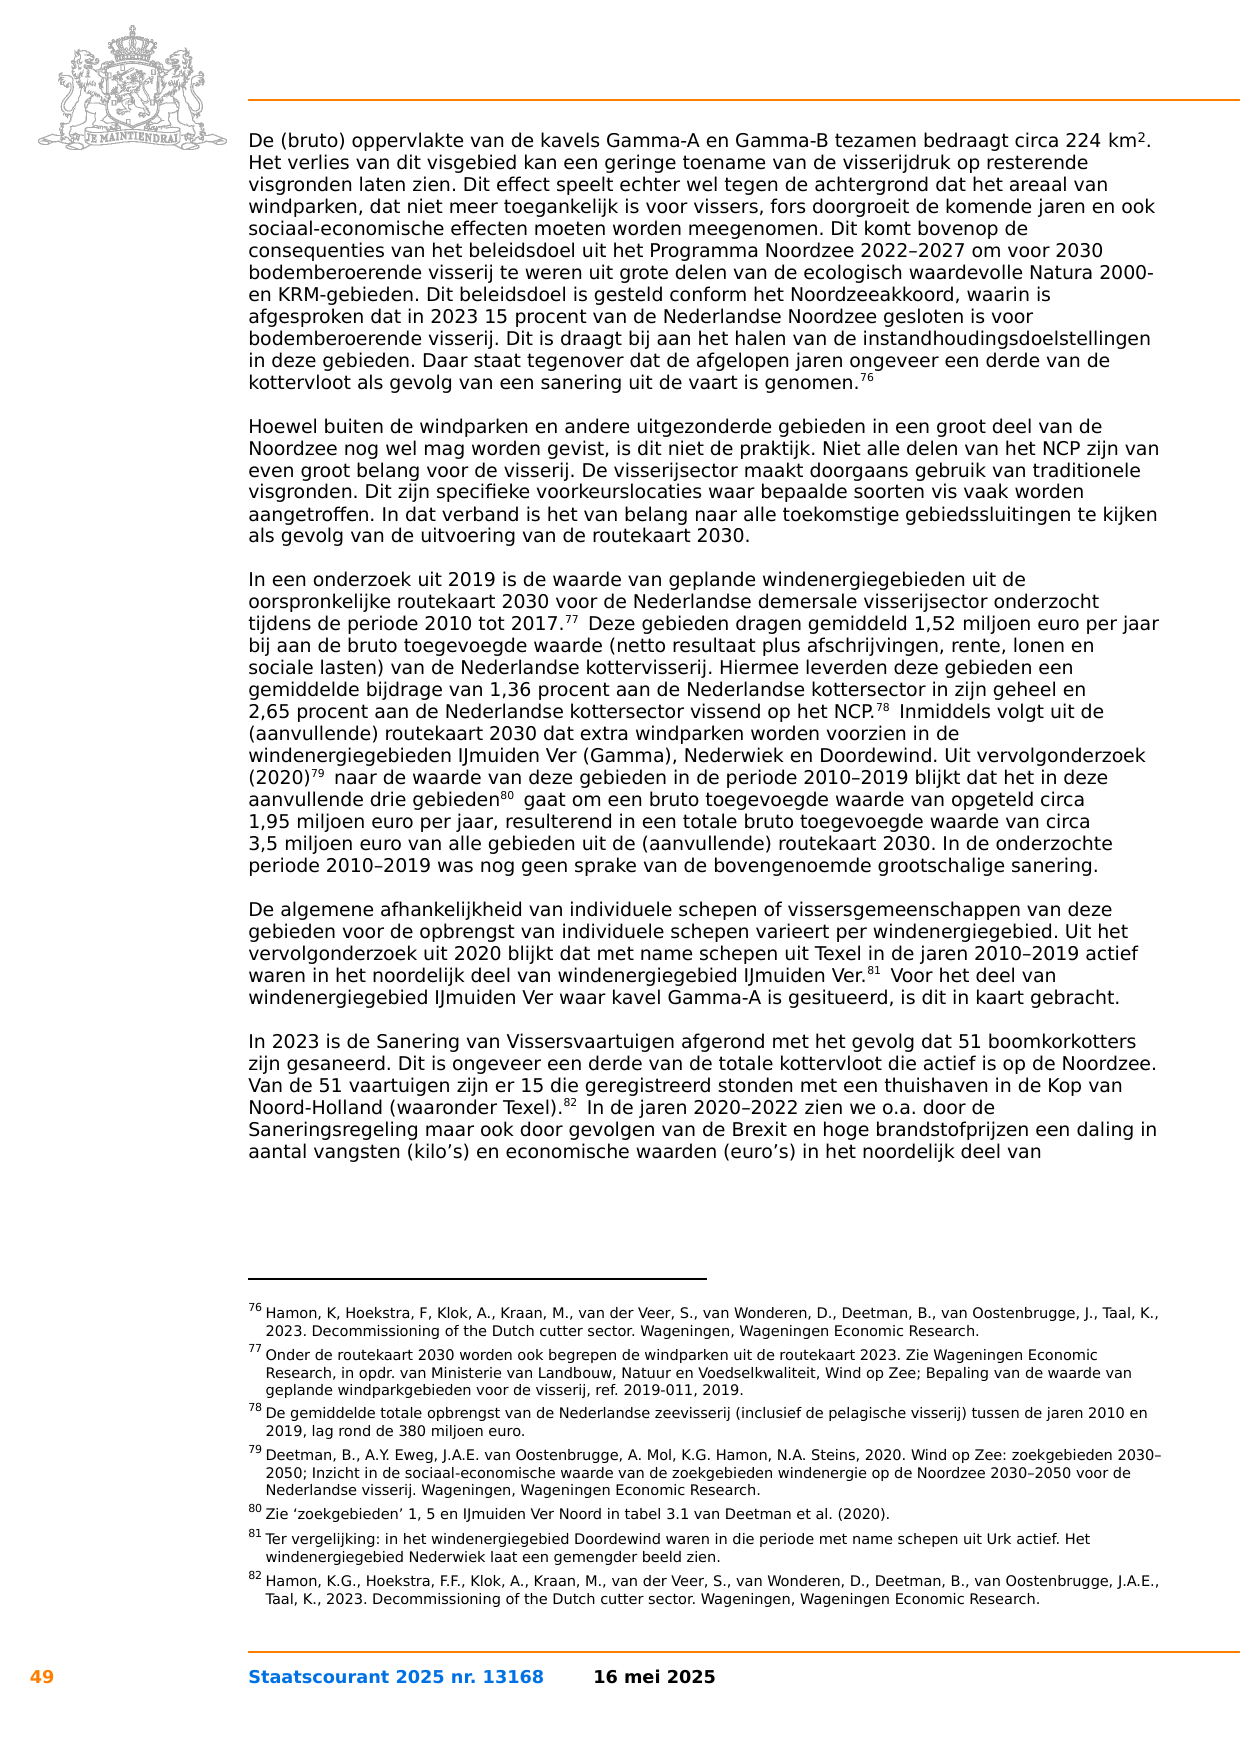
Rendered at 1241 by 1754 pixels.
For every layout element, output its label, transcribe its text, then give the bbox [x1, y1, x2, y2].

text De gemiddelde totale opbrengst van de Nederlandse zeevisserij (inclusief de pelagische visserij) tussen de jaren 2010 en 2019, lag rond de 380 miljoen euro. [248, 1401, 1163, 1440]
text In een onderzoek uit 2019 is de waarde van geplande windenergiegebieden uit de oorspronkelijke routekaart 2030 voor de Nederlandse demersale visserijsector onderzocht tijdens de periode 2010 tot 2017. Deze gebieden dragen gemiddeld 1,52 miljoen euro per jaar bij aan de bruto toegevoegde waarde (netto resultaat plus afschrijvingen, rente, lonen en sociale lasten) van de Nederlandse kottervisserij. Hiermee leverden deze gebieden een gemiddelde bijdrage van 1,36 procent aan de Nederlandse kottersector in zijn geheel en 2,65 procent aan de Nederlandse kottersector vissend op het NCP. Inmiddels volgt uit de (aanvullende) routekaart 2030 dat extra windparken worden voorzien in de windenergiegebieden IJmuiden Ver (Gamma), Nederwiek en Doordewind. Uit vervolgonderzoek (2020) naar de waarde van deze gebieden in de periode 2010–2019 blijkt dat het in deze aanvullende drie gebieden gaat om een bruto toegevoegde waarde van opgeteld circa 1,95 miljoen euro per jaar, resulterend in een totale bruto toegevoegde waarde van circa 3,5 miljoen euro van alle gebieden uit de (aanvullende) routekaart 2030. In de onderzochte periode 2010–2019 was nog geen sprake van de bovengenoemde grootschalige sanering. [248, 569, 1163, 877]
picture [38, 25, 227, 150]
text De algemene afhankelijkheid van individuele schepen of vissersgemeenschappen van deze gebieden voor de opbrengst van individuele schepen varieert per windenergiegebied. Uit het vervolgonderzoek uit 2020 blijkt dat met name schepen uit Texel in de jaren 2010–2019 actief waren in het noordelijk deel van windenergiegebied IJmuiden Ver. Voor het deel van windenergiegebied IJmuiden Ver waar kavel Gamma-A is gesitueerd, is dit in kaart gebracht. [248, 899, 1163, 1009]
text Hoewel buiten de windparken en andere uitgezonderde gebieden in een groot deel van de Noordzee nog wel mag worden gevist, is dit niet de praktijk. Niet alle delen van het NCP zijn van even groot belang voor de visserij. De visserijsector maakt doorgaans gebruik van traditionele visgronden. Dit zijn specifieke voorkeurslocaties waar bepaalde soorten vis vaak worden aangetroffen. In dat verband is het van belang naar alle toekomstige gebiedssluitingen te kijken als gevolg van de uitvoering van de routekaart 2030. [248, 416, 1163, 547]
text De (bruto) oppervlakte van de kavels Gamma-A en Gamma-B tezamen bedraagt circa 224 km2. Het verlies van dit visgebied kan een geringe toename van de visserijdruk op resterende visgronden laten zien. Dit effect speelt echter wel tegen de achtergrond dat het areaal van windparken, dat niet meer toegankelijk is voor vissers, fors doorgroeit de komende jaren en ook sociaal-economische effecten moeten worden meegenomen. Dit komt bovenop de consequenties van het beleidsdoel uit het Programma Noordzee 2022–2027 om voor 2030 bodemberoerende visserij te weren uit grote delen van de ecologisch waardevolle Natura 2000- en KRM-gebieden. Dit beleidsdoel is gesteld conform het Noordzeeakkoord, waarin is afgesproken dat in 2023 15 procent van de Nederlandse Noordzee gesloten is voor bodemberoerende visserij. Dit is draagt bij aan het halen van de instandhoudingsdoelstellingen in deze gebieden. Daar staat tegenover dat de afgelopen jaren ongeveer een derde van de kottervloot als gevolg van een sanering uit de vaart is genomen. [248, 130, 1163, 394]
text Deetman, B., A.Y. Eweg, J.A.E. van Oostenbrugge, A. Mol, K.G. Hamon, N.A. Steins, 2020. Wind op Zee: zoekgebieden 2030–2050; Inzicht in de sociaal-economische waarde van de zoekgebieden windenergie op de Noordzee 2030–2050 voor de Nederlandse visserij. Wageningen, Wageningen Economic Research. [248, 1443, 1163, 1499]
text Ter vergelijking: in het windenergiegebied Doordewind waren in die periode met name schepen uit Urk actief. Het windenergiegebied Nederwiek laat een gemengder beeld zien. [248, 1527, 1163, 1566]
text Hamon, K.G., Hoekstra, F.F., Klok, A., Kraan, M., van der Veer, S., van Wonderen, D., Deetman, B., van Oostenbrugge, J.A.E., Taal, K., 2023. Decommissioning of the Dutch cutter sector. Wageningen, Wageningen Economic Research. [248, 1569, 1163, 1608]
text Onder de routekaart 2030 worden ook begrepen de windparken uit de routekaart 2023. Zie Wageningen Economic Research, in opdr. van Ministerie van Landbouw, Natuur en Voedselkwaliteit, Wind op Zee; Bepaling van de waarde van geplande windparkgebieden voor de visserij, ref. 2019-011, 2019. [248, 1343, 1163, 1398]
text Zie ‘zoekgebieden’ 1, 5 en IJmuiden Ver Noord in tabel 3.1 van Deetman et al. (2020). [248, 1502, 1163, 1524]
text Hamon, K, Hoekstra, F, Klok, A., Kraan, M., van der Veer, S., van Wonderen, D., Deetman, B., van Oostenbrugge, J., Taal, K., 2023. Decommissioning of the Dutch cutter sector. Wageningen, Wageningen Economic Research. [248, 1301, 1163, 1340]
text In 2023 is de Sanering van Vissersvaartuigen afgerond met het gevolg dat 51 boomkorkotters zijn gesaneerd. Dit is ongeveer een derde van de totale kottervloot die actief is op de Noordzee. Van de 51 vaartuigen zijn er 15 die geregistreerd stonden met een thuishaven in de Kop van Noord-Holland (waaronder Texel). In de jaren 2020–2022 zien we o.a. door de Saneringsregeling maar ook door gevolgen van de Brexit en hoge brandstofprijzen een daling in aantal vangsten (kilo’s) en economische waarden (euro’s) in het noordelijk deel van [248, 1031, 1163, 1206]
